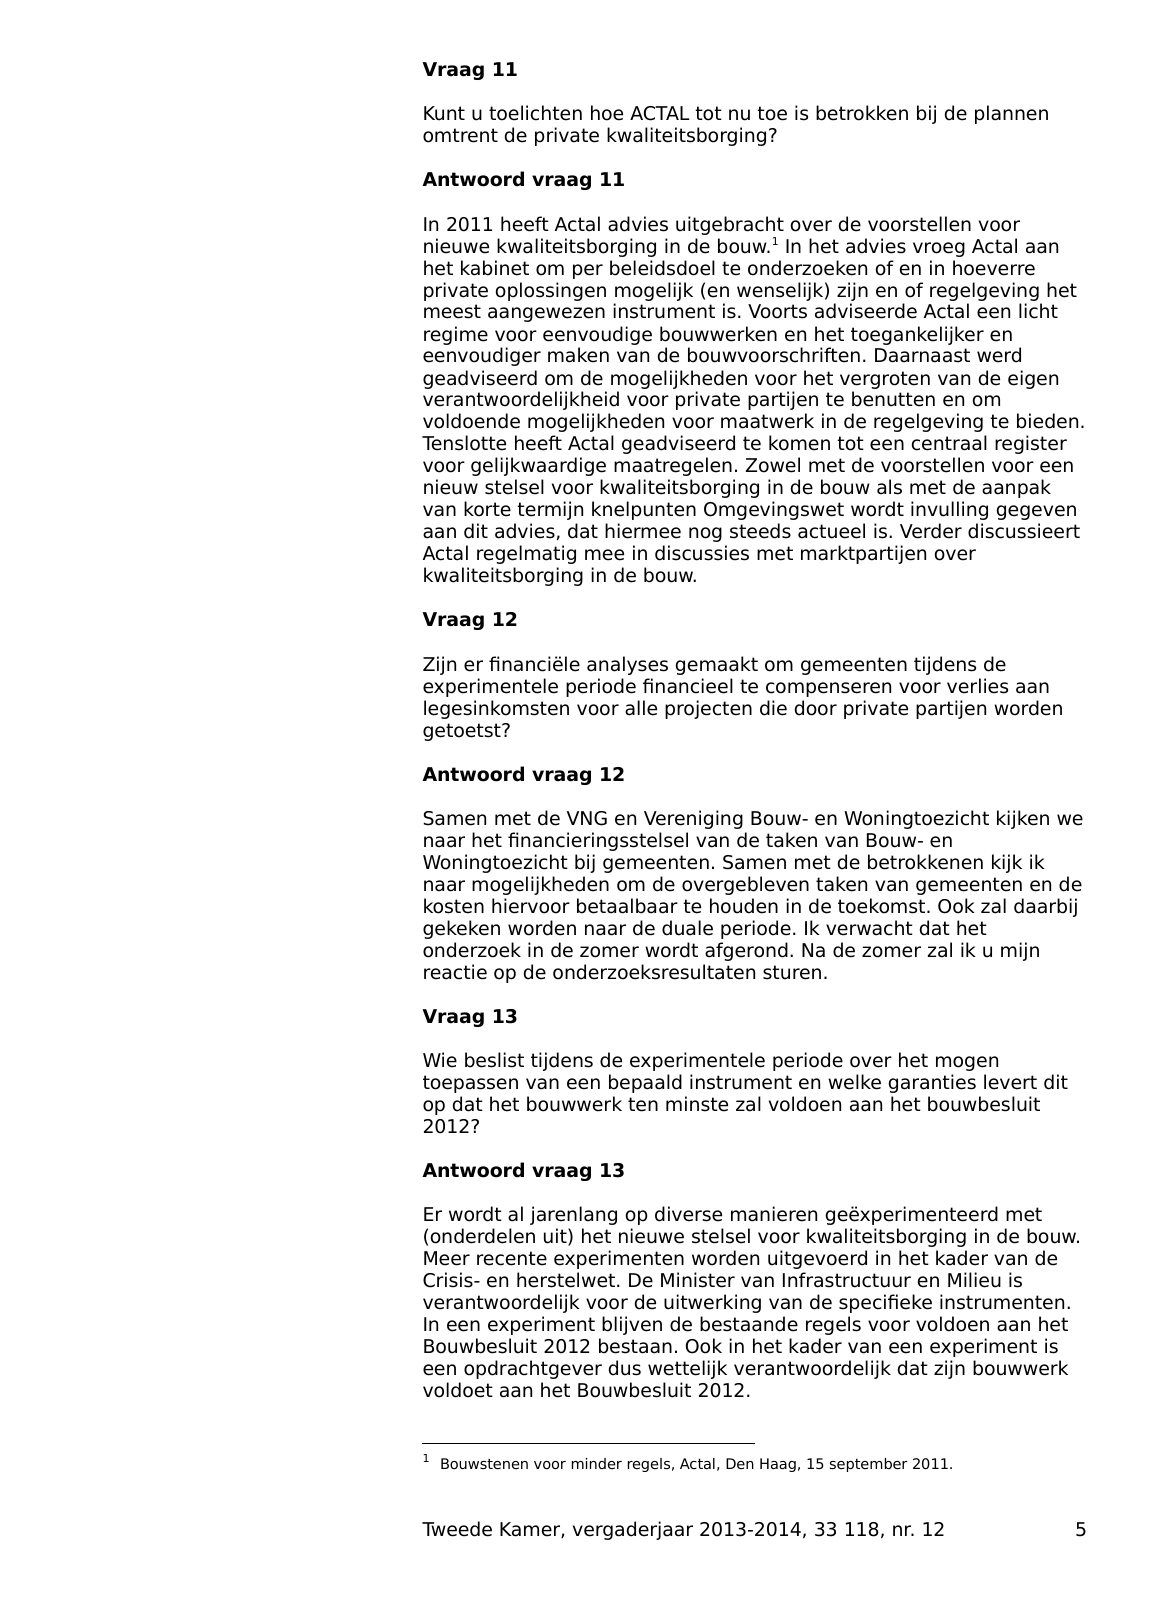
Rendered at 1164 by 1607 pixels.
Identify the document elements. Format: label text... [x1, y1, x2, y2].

text Zijn er financiële analyses gemaakt om gemeenten tijdens de experimentele periode financieel te compenseren voor verlies aan legesinkomsten voor alle projecten die door private partijen worden getoetst? [422, 653, 1087, 741]
subtitle Antwoord vraag 13 [422, 1160, 1087, 1182]
subtitle Antwoord vraag 12 [422, 764, 1087, 786]
text Bouwstenen voor minder regels, Actal, Den Haag, 15 september 2011. [422, 1452, 1087, 1474]
subtitle Vraag 13 [422, 1006, 1087, 1028]
subtitle Vraag 12 [422, 609, 1087, 631]
text Samen met de VNG en Vereniging Bouw- en Woningtoezicht kijken we naar het financieringsstelsel van de taken van Bouw- en Woningtoezicht bij gemeenten. Samen met de betrokkenen kijk ik naar mogelijkheden om de overgebleven taken van gemeenten en de kosten hiervoor betaalbaar te houden in de toekomst. Ook zal daarbij gekeken worden naar de duale periode. Ik verwacht dat het onderzoek in de zomer wordt afgerond. Na de zomer zal ik u mijn reactie op de onderzoeksresultaten sturen. [422, 808, 1087, 984]
text In 2011 heeft Actal advies uitgebracht over de voorstellen voor nieuwe kwaliteitsborging in de bouw. In het advies vroeg Actal aan het kabinet om per beleidsdoel te onderzoeken of en in hoeverre private oplossingen mogelijk (en wenselijk) zijn en of regelgeving het meest aangewezen instrument is. Voorts adviseerde Actal een licht regime voor eenvoudige bouwwerken en het toegankelijker en eenvoudiger maken van de bouwvoorschriften. Daarnaast werd geadviseerd om de mogelijkheden voor het vergroten van de eigen verantwoordelijkheid voor private partijen te benutten en om voldoende mogelijkheden voor maatwerk in de regelgeving te bieden. Tenslotte heeft Actal geadviseerd te komen tot een centraal register voor gelijkwaardige maatregelen. Zowel met de voorstellen voor een nieuw stelsel voor kwaliteitsborging in de bouw als met de aanpak van korte termijn knelpunten Omgevingswet wordt invulling gegeven aan dit advies, dat hiermee nog steeds actueel is. Verder discussieert Actal regelmatig mee in discussies met marktpartijen over kwaliteitsborging in de bouw. [422, 213, 1087, 587]
subtitle Vraag 11 [422, 59, 1087, 81]
text Kunt u toelichten hoe ACTAL tot nu toe is betrokken bij de plannen omtrent de private kwaliteitsborging? [422, 103, 1087, 147]
text Er wordt al jarenlang op diverse manieren geëxperimenteerd met (onderdelen uit) het nieuwe stelsel voor kwaliteitsborging in de bouw. Meer recente experimenten worden uitgevoerd in het kader van de Crisis- en herstelwet. De Minister van Infrastructuur en Milieu is verantwoordelijk voor de uitwerking van de specifieke instrumenten. In een experiment blijven de bestaande regels voor voldoen aan het Bouwbesluit 2012 bestaan. Ook in het kader van een experiment is een opdrachtgever dus wettelijk verantwoordelijk dat zijn bouwwerk voldoet aan het Bouwbesluit 2012. [422, 1204, 1087, 1402]
subtitle Antwoord vraag 11 [422, 169, 1087, 191]
text Wie beslist tijdens de experimentele periode over het mogen toepassen van een bepaald instrument en welke garanties levert dit op dat het bouwwerk ten minste zal voldoen aan het bouwbesluit 2012? [422, 1050, 1087, 1138]
